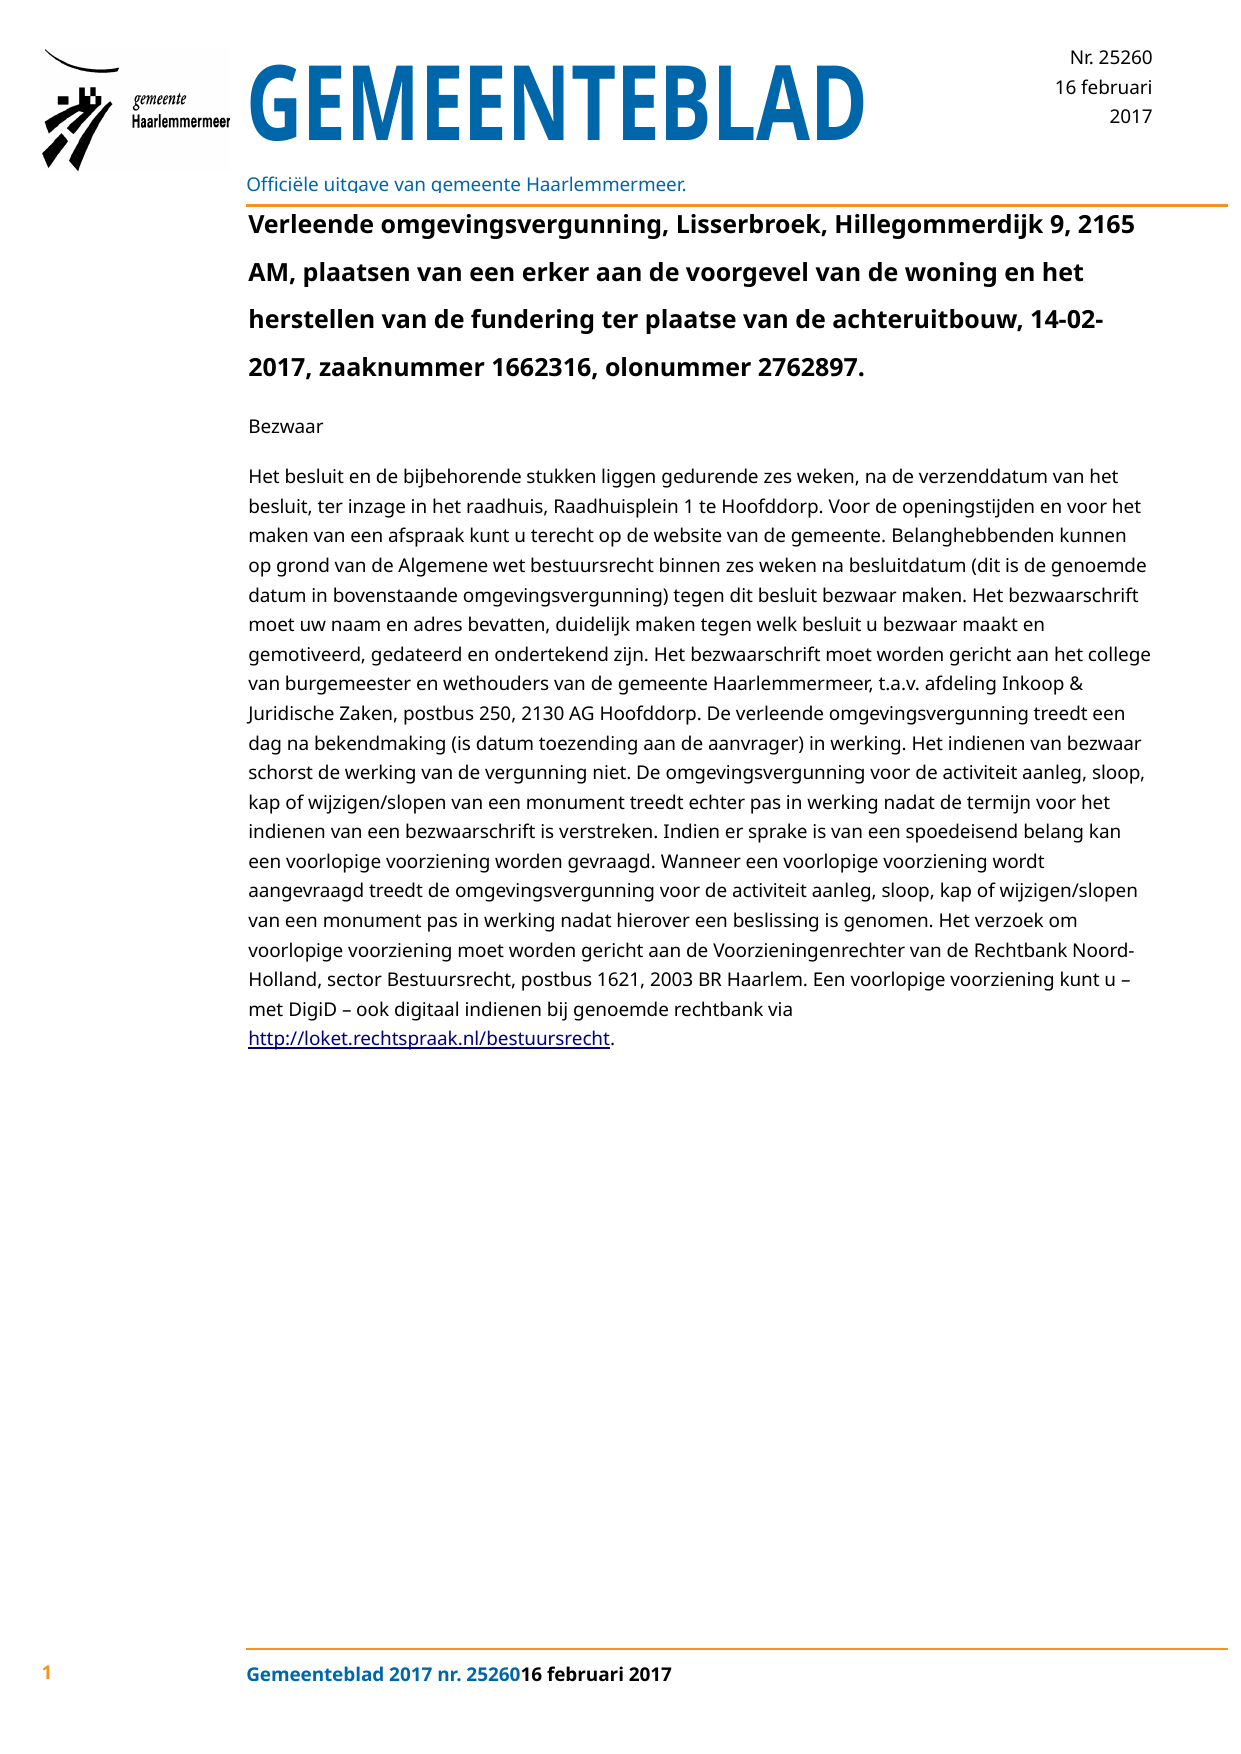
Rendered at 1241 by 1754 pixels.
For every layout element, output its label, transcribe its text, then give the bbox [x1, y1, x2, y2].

text Verleende omgevingsvergunning, Lisserbroek, Hillegommerdijk 9, 2165 AM, plaatsen van een erker aan de voorgevel van de woning en het herstellen van de fundering ter plaatse van de achteruitbouw, 14-02-2017, zaaknummer 1662316, olonummer 2762897. [248, 207, 1152, 384]
text Het besluit en de bijbehorende stukken liggen gedurende zes weken, na de verzenddatum van het besluit, ter inzage in het raadhuis, Raadhuisplein 1 te Hoofddorp. Voor de openingstijden en voor het maken van een afspraak kunt u terecht op de website van de gemeente. Belanghebbenden kunnen op grond van de Algemene wet bestuursrecht binnen zes weken na besluitdatum (dit is de genoemde datum in bovenstaande omgevingsvergunning) tegen dit besluit bezwaar maken. Het bezwaarschrift moet uw naam en adres bevatten, duidelijk maken tegen welk besluit u bezwaar maakt en gemotiveerd, gedateerd en ondertekend zijn. Het bezwaarschrift moet worden gericht aan het college van burgemeester en wethouders van de gemeente Haarlemmermeer, t.a.v. afdeling Inkoop & Juridische Zaken, postbus 250, 2130 AG Hoofddorp. De verleende omgevingsvergunning treedt een dag na bekendmaking (is datum toezending aan de aanvrager) in werking. Het indienen van bezwaar schorst de werking van de vergunning niet. De omgevingsvergunning voor de activiteit aanleg, sloop, kap of wijzigen/slopen van een monument treedt echter pas in werking nadat de termijn voor het indienen van een bezwaarschrift is verstreken. Indien er sprake is van een spoedeisend belang kan een voorlopige voorziening worden gevraagd. Wanneer een voorlopige voorziening wordt aangevraagd treedt de omgevingsvergunning voor de activiteit aanleg, sloop, kap of wijzigen/slopen van een monument pas in werking nadat hierover een beslissing is genomen. Het verzoek om voorlopige voorziening moet worden gericht aan de Voorzieningenrechter van de Rechtbank Noord-Holland, sector Bestuursrecht, postbus 1621, 2003 BR Haarlem. Een voorlopige voorziening kunt u – met DigiD – ook digitaal indienen bij genoemde rechtbank via http://loket.rechtspraak.nl/bestuursrecht. [248, 463, 1152, 1051]
picture [41, 47, 231, 172]
text Bezwaar [248, 413, 1152, 439]
